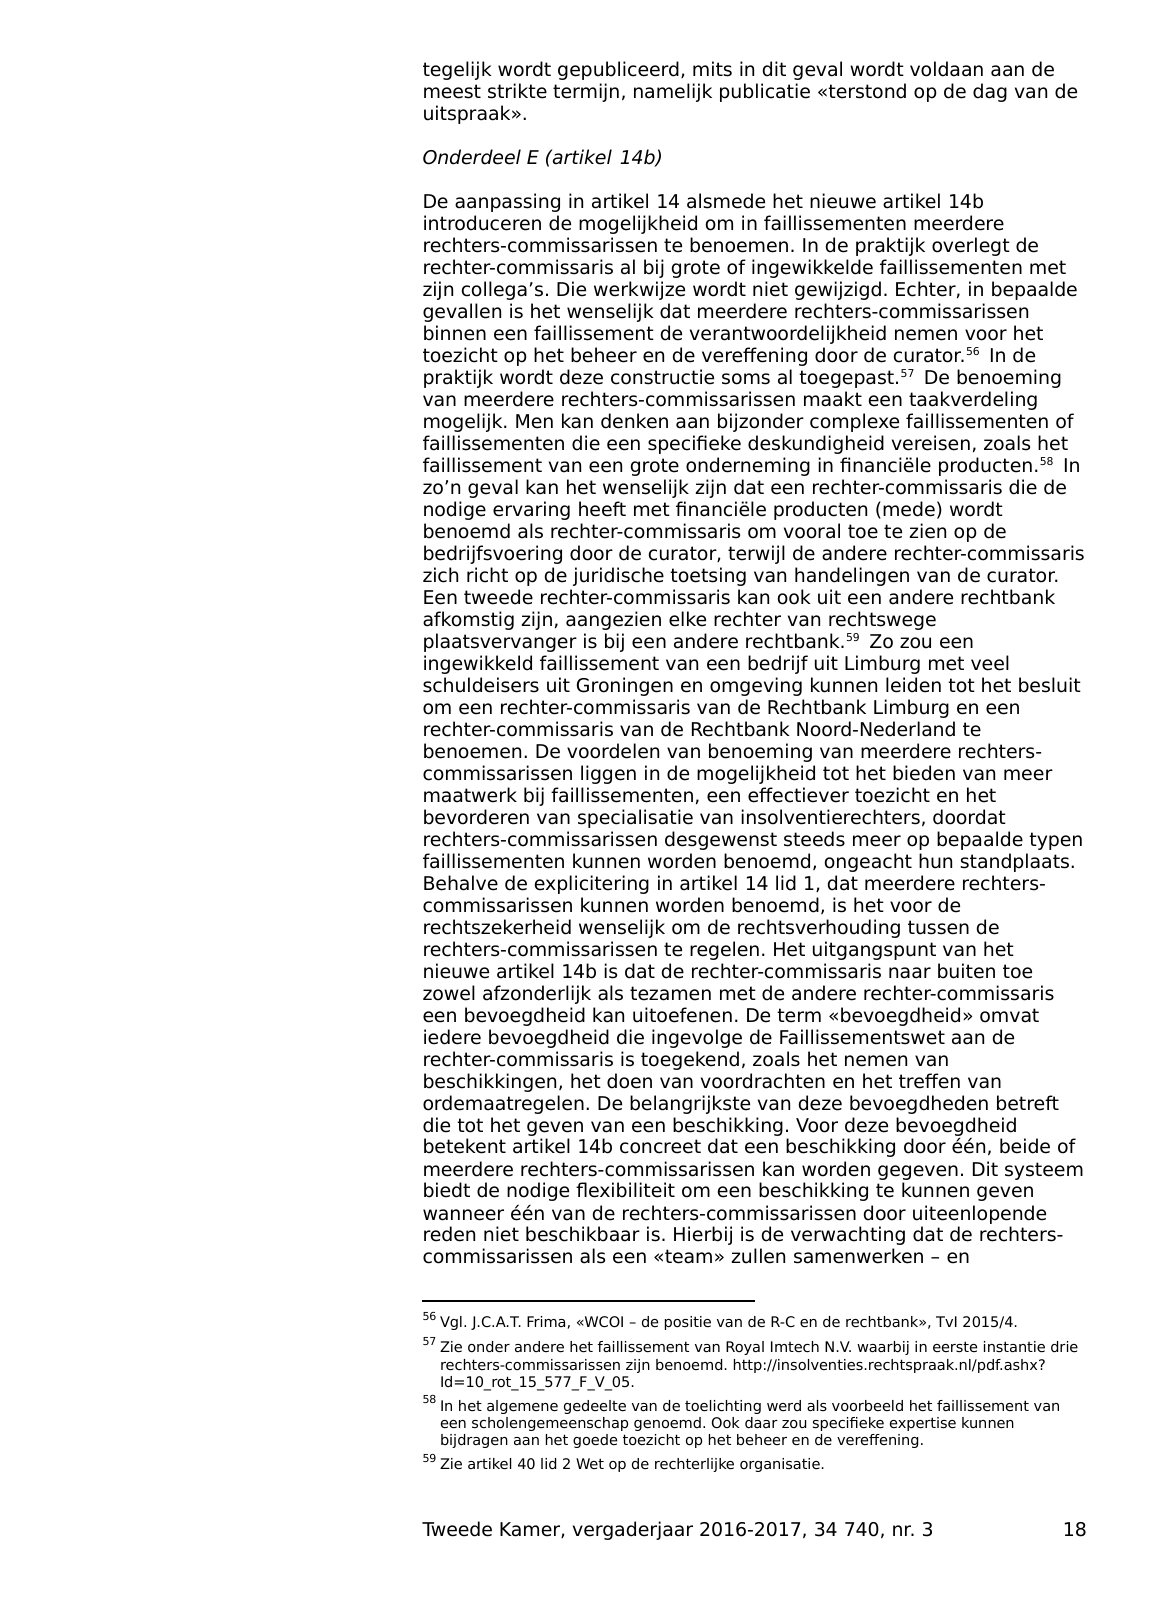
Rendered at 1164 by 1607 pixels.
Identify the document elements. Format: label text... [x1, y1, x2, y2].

text In het algemene gedeelte van de toelichting werd als voorbeeld het faillissement van een scholengemeenschap genoemd. Ook daar zou specifieke expertise kunnen bijdragen aan het goede toezicht op het beheer en de vereffening. [422, 1393, 1087, 1449]
text tegelijk wordt gepubliceerd, mits in dit geval wordt voldaan aan de meest strikte termijn, namelijk publicatie «terstond op de dag van de uitspraak». [422, 59, 1087, 125]
text Vgl. J.C.A.T. Frima, «WCOI – de positie van de R-C en de rechtbank», TvI 2015/4. [422, 1310, 1087, 1332]
text Zie onder andere het faillissement van Royal Imtech N.V. waarbij in eerste instantie drie rechters-commissarissen zijn benoemd. http://insolventies.rechtspraak.nl/pdf.ashx?Id=10_rot_15_577_F_V_05. [422, 1335, 1087, 1391]
text Behalve de explicitering in artikel 14 lid 1, dat meerdere rechters-commissarissen kunnen worden benoemd, is het voor de rechtszekerheid wenselijk om de rechtsverhouding tussen de rechters-commissarissen te regelen. Het uitgangspunt van het nieuwe artikel 14b is dat de rechter-commissaris naar buiten toe zowel afzonderlijk als tezamen met de andere rechter-commissaris een bevoegdheid kan uitoefenen. De term «bevoegdheid» omvat iedere bevoegdheid die ingevolge de Faillissementswet aan de rechter-commissaris is toegekend, zoals het nemen van beschikkingen, het doen van voordrachten en het treffen van ordemaatregelen. De belangrijkste van deze bevoegdheden betreft die tot het geven van een beschikking. Voor deze bevoegdheid betekent artikel 14b concreet dat een beschikking door één, beide of meerdere rechters-commissarissen kan worden gegeven. Dit systeem biedt de nodige flexibiliteit om een beschikking te kunnen geven wanneer één van de rechters-commissarissen door uiteenlopende reden niet beschikbaar is. Hierbij is de verwachting dat de rechters-commissarissen als een «team» zullen samenwerken – en [422, 873, 1087, 1268]
text De aanpassing in artikel 14 alsmede het nieuwe artikel 14b introduceren de mogelijkheid om in faillissementen meerdere rechters-commissarissen te benoemen. In de praktijk overlegt de rechter-commissaris al bij grote of ingewikkelde faillissementen met zijn collega’s. Die werkwijze wordt niet gewijzigd. Echter, in bepaalde gevallen is het wenselijk dat meerdere rechters-commissarissen binnen een faillissement de verantwoordelijkheid nemen voor het toezicht op het beheer en de vereffening door de curator. In de praktijk wordt deze constructie soms al toegepast. De benoeming van meerdere rechters-commissarissen maakt een taakverdeling mogelijk. Men kan denken aan bijzonder complexe faillissementen of faillissementen die een specifieke deskundigheid vereisen, zoals het faillissement van een grote onderneming in financiële producten. In zo’n geval kan het wenselijk zijn dat een rechter-commissaris die de nodige ervaring heeft met financiële producten (mede) wordt benoemd als rechter-commissaris om vooral toe te zien op de bedrijfsvoering door de curator, terwijl de andere rechter-commissaris zich richt op de juridische toetsing van handelingen van de curator. Een tweede rechter-commissaris kan ook uit een andere rechtbank afkomstig zijn, aangezien elke rechter van rechtswege plaatsvervanger is bij een andere rechtbank. Zo zou een ingewikkeld faillissement van een bedrijf uit Limburg met veel schuldeisers uit Groningen en omgeving kunnen leiden tot het besluit om een rechter-commissaris van de Rechtbank Limburg en een rechter-commissaris van de Rechtbank Noord-Nederland te benoemen. De voordelen van benoeming van meerdere rechters-commissarissen liggen in de mogelijkheid tot het bieden van meer maatwerk bij faillissementen, een effectiever toezicht en het bevorderen van specialisatie van insolventierechters, doordat rechters-commissarissen desgewenst steeds meer op bepaalde typen faillissementen kunnen worden benoemd, ongeacht hun standplaats. [422, 191, 1087, 873]
text Zie artikel 40 lid 2 Wet op de rechterlijke organisatie. [422, 1452, 1087, 1474]
subtitle Onderdeel E (artikel 14b) [422, 147, 1087, 169]
